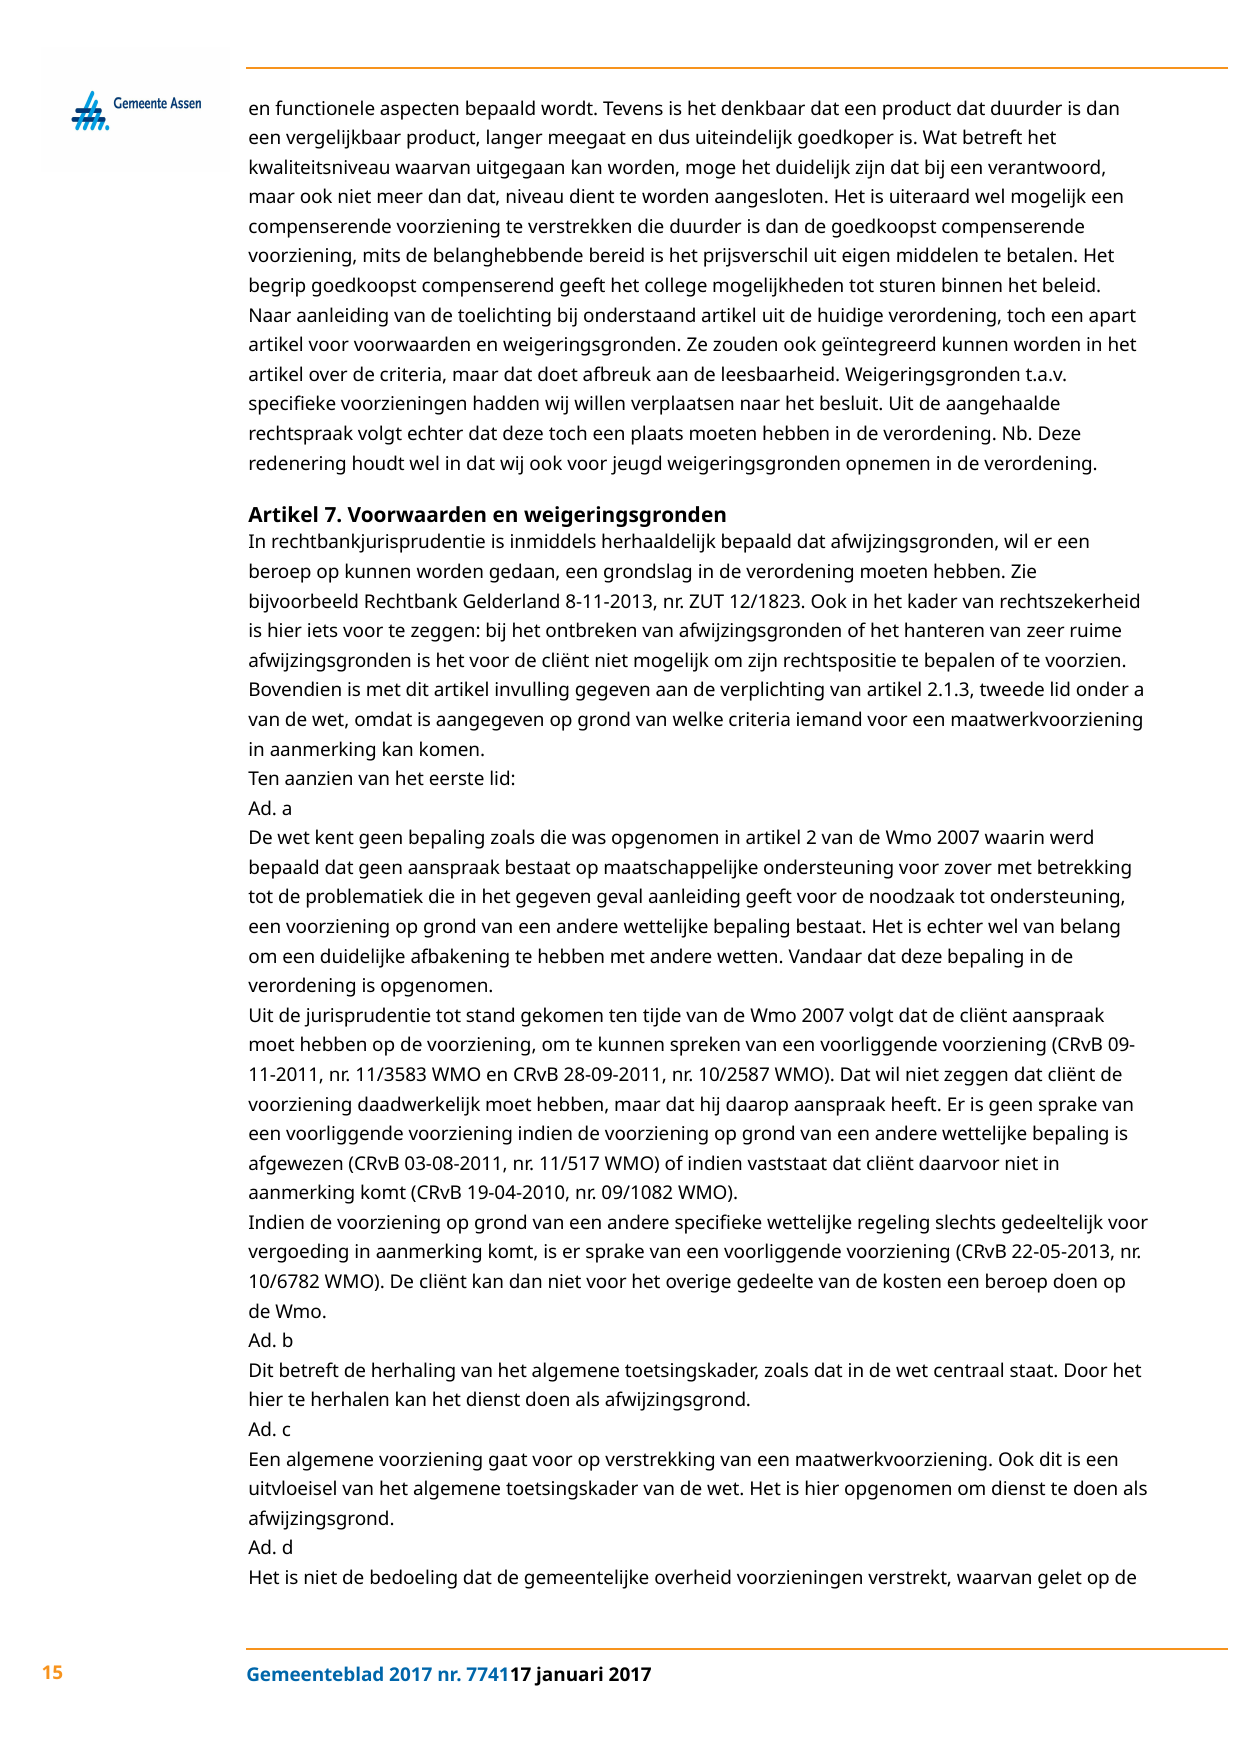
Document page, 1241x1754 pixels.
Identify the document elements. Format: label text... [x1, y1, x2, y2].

text Indien de voorziening op grond van een andere specifieke wettelijke regeling slechts gedeeltelijk voor vergoeding in aanmerking komt, is er sprake van een voorliggende voorziening (CRvB 22-05-2013, nr. 10/6782 WMO). De cliënt kan dan niet voor het overige gedeelte van de kosten een beroep doen op de Wmo. [248, 1209, 1152, 1323]
text In rechtbankjurisprudentie is inmiddels herhaaldelijk bepaald dat afwijzingsgronden, wil er een beroep op kunnen worden gedaan, een grondslag in de verordening moeten hebben. Zie bijvoorbeeld Rechtbank Gelderland 8-11-2013, nr. ZUT 12/1823. Ook in het kader van rechtszekerheid is hier iets voor te zeggen: bij het ontbreken van afwijzingsgronden of het hanteren van zeer ruime afwijzingsgronden is het voor de cliënt niet mogelijk om zijn rechtspositie te bepalen of te voorzien. Bovendien is met dit artikel invulling gegeven aan de verplichting van artikel 2.1.3, tweede lid onder a van de wet, omdat is aangegeven op grond van welke criteria iemand voor een maatwerkvoorziening in aanmerking kan komen. [248, 529, 1152, 761]
text Het is niet de bedoeling dat de gemeentelijke overheid voorzieningen verstrekt, waarvan gelet op de [248, 1564, 1152, 1590]
text Dit betreft de herhaling van het algemene toetsingskader, zoals dat in de wet centraal staat. Door het hier te herhalen kan het dienst doen als afwijzingsgrond. [248, 1357, 1152, 1412]
picture [41, 47, 231, 172]
text Ad. c [248, 1416, 1152, 1442]
text Artikel 7. Voorwaarden en weigeringsgronden [248, 500, 1152, 529]
text Uit de jurisprudentie tot stand gekomen ten tijde van de Wmo 2007 volgt dat de cliënt aanspraak moet hebben op de voorziening, om te kunnen spreken van een voorliggende voorziening (CRvB 09-11-2011, nr. 11/3583 WMO en CRvB 28-09-2011, nr. 10/2587 WMO). Dat wil niet zeggen dat cliënt de voorziening daadwerkelijk moet hebben, maar dat hij daarop aanspraak heeft. Er is geen sprake van een voorliggende voorziening indien de voorziening op grond van een andere wettelijke bepaling is afgewezen (CRvB 03-08-2011, nr. 11/517 WMO) of indien vaststaat dat cliënt daarvoor niet in aanmerking komt (CRvB 19-04-2010, nr. 09/1082 WMO). [248, 1002, 1152, 1205]
text Naar aanleiding van de toelichting bij onderstaand artikel uit de huidige verordening, toch een apart artikel voor voorwaarden en weigeringsgronden. Ze zouden ook geïntegreerd kunnen worden in het artikel over de criteria, maar dat doet afbreuk aan de leesbaarheid. Weigeringsgronden t.a.v. specifieke voorzieningen hadden wij willen verplaatsen naar het besluit. Uit de aangehaalde rechtspraak volgt echter dat deze toch een plaats moeten hebben in de verordening. Nb. Deze redenering houdt wel in dat wij ook voor jeugd weigeringsgronden opnemen in de verordening. [248, 302, 1152, 476]
text Ad. d [248, 1534, 1152, 1560]
text Ad. a [248, 795, 1152, 821]
text De wet kent geen bepaling zoals die was opgenomen in artikel 2 van de Wmo 2007 waarin werd bepaald dat geen aanspraak bestaat op maatschappelijke ondersteuning voor zover met betrekking tot de problematiek die in het gegeven geval aanleiding geeft voor de noodzaak tot ondersteuning, een voorziening op grond van een andere wettelijke bepaling bestaat. Het is echter wel van belang om een duidelijke afbakening te hebben met andere wetten. Vandaar dat deze bepaling in de verordening is opgenomen. [248, 824, 1152, 998]
text Ten aanzien van het eerste lid: [248, 765, 1152, 791]
text en functionele aspecten bepaald wordt. Tevens is het denkbaar dat een product dat duurder is dan een vergelijkbaar product, langer meegaat en dus uiteindelijk goedkoper is. Wat betreft het kwaliteitsniveau waarvan uitgegaan kan worden, moge het duidelijk zijn dat bij een verantwoord, maar ook niet meer dan dat, niveau dient te worden aangesloten. Het is uiteraard wel mogelijk een compenserende voorziening te verstrekken die duurder is dan de goedkoopst compenserende voorziening, mits de belanghebbende bereid is het prijsverschil uit eigen middelen te betalen. Het begrip goedkoopst compenserend geeft het college mogelijkheden tot sturen binnen het beleid. [248, 95, 1152, 298]
text Een algemene voorziening gaat voor op verstrekking van een maatwerkvoorziening. Ook dit is een uitvloeisel van het algemene toetsingskader van de wet. Het is hier opgenomen om dienst te doen als afwijzingsgrond. [248, 1446, 1152, 1531]
text Ad. b [248, 1327, 1152, 1353]
